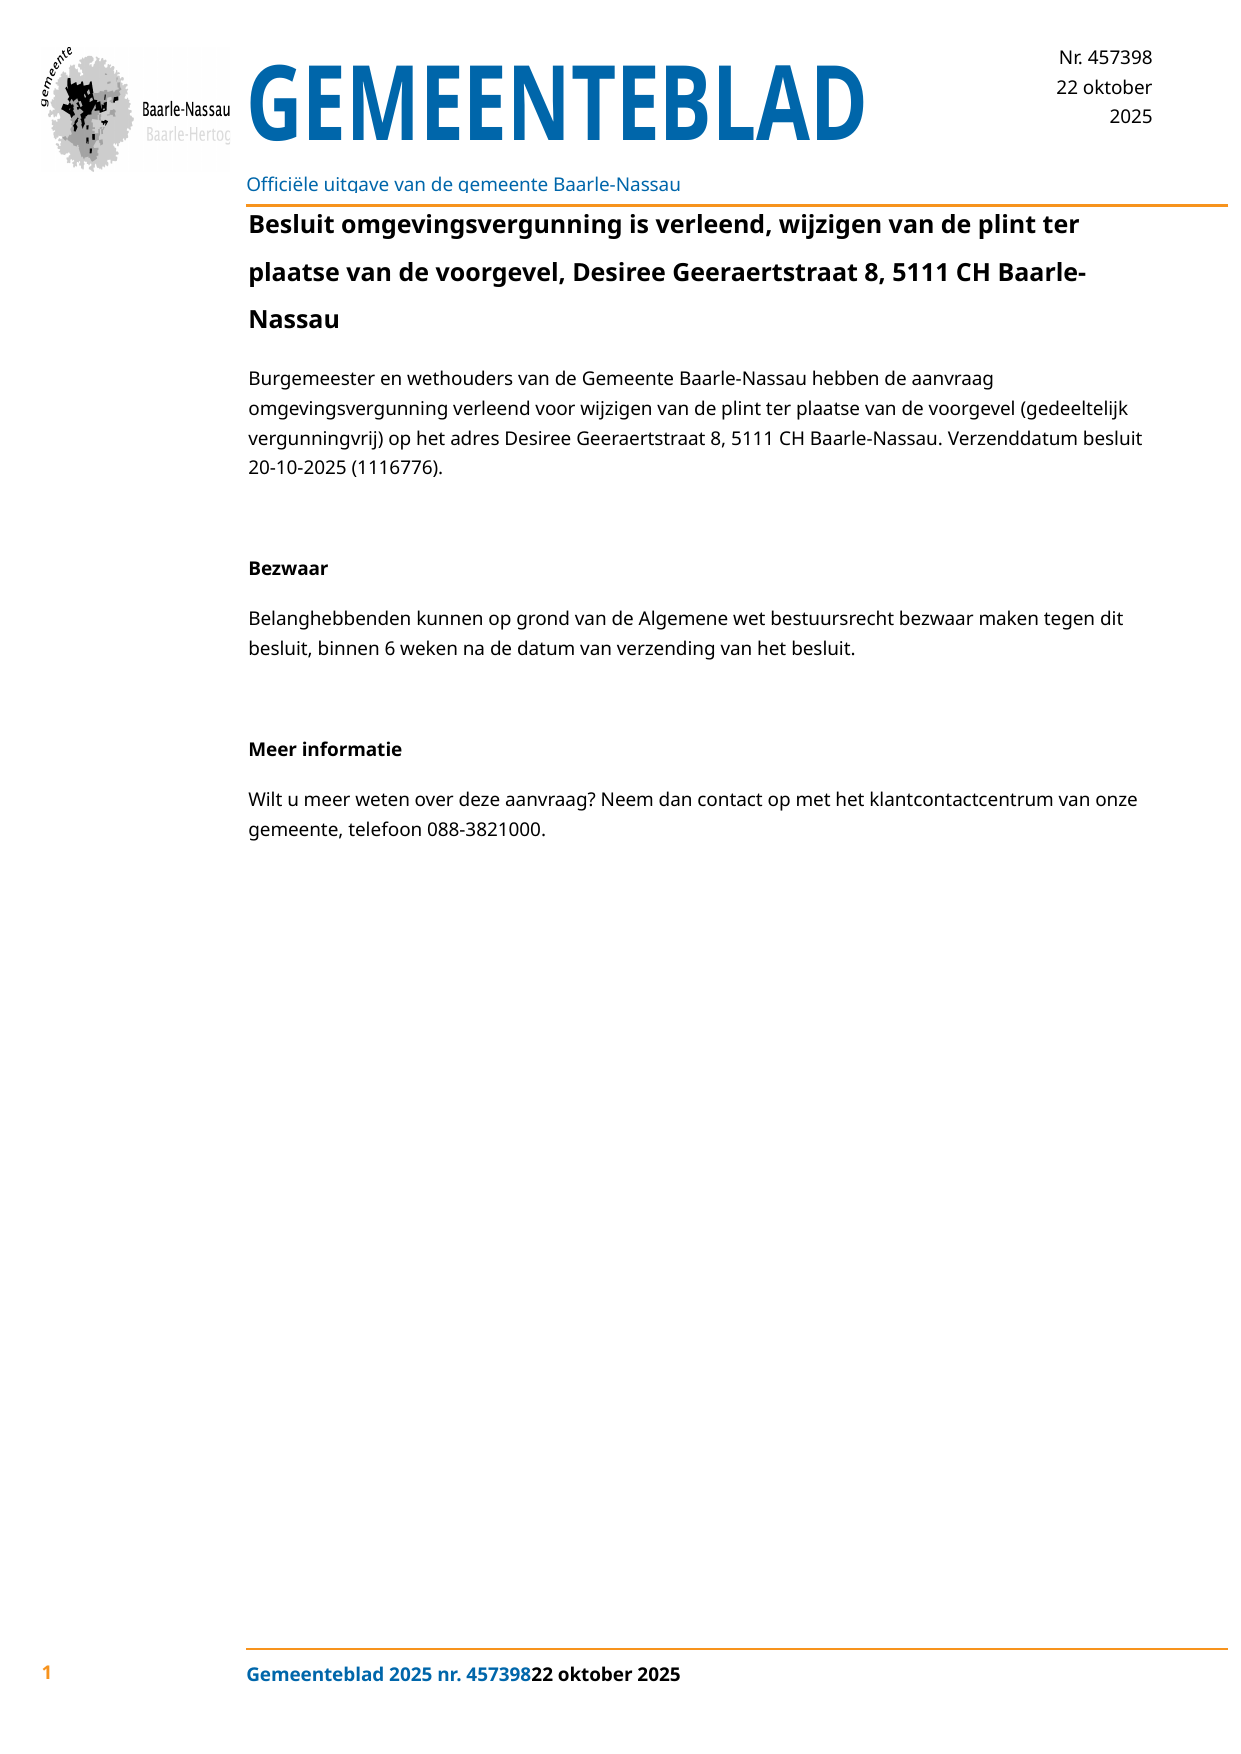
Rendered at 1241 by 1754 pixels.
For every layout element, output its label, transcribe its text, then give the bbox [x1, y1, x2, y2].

text Belanghebbenden kunnen op grond van de Algemene wet bestuursrecht bezwaar maken tegen dit besluit, binnen 6 weken na de datum van verzending van het besluit. [248, 606, 1152, 661]
text Bezwaar [248, 555, 1152, 581]
picture [41, 47, 231, 172]
text Besluit omgevingsvergunning is verleend, wijzigen van de plint ter plaatse van de voorgevel, Desiree Geeraertstraat 8, 5111 CH Baarle-Nassau [248, 207, 1152, 336]
text Wilt u meer weten over deze aanvraag? Neem dan contact op met het klantcontactcentrum van onze gemeente, telefoon 088-3821000. [248, 786, 1152, 842]
text Meer informatie [248, 736, 1152, 762]
text Burgemeester en wethouders van de Gemeente Baarle-Nassau hebben de aanvraag omgevingsvergunning verleend voor wijzigen van de plint ter plaatse van de voorgevel (gedeeltelijk vergunningvrij) op het adres Desiree Geeraertstraat 8, 5111 CH Baarle-Nassau. Verzenddatum besluit 20-10-2025 (1116776). [248, 366, 1152, 480]
